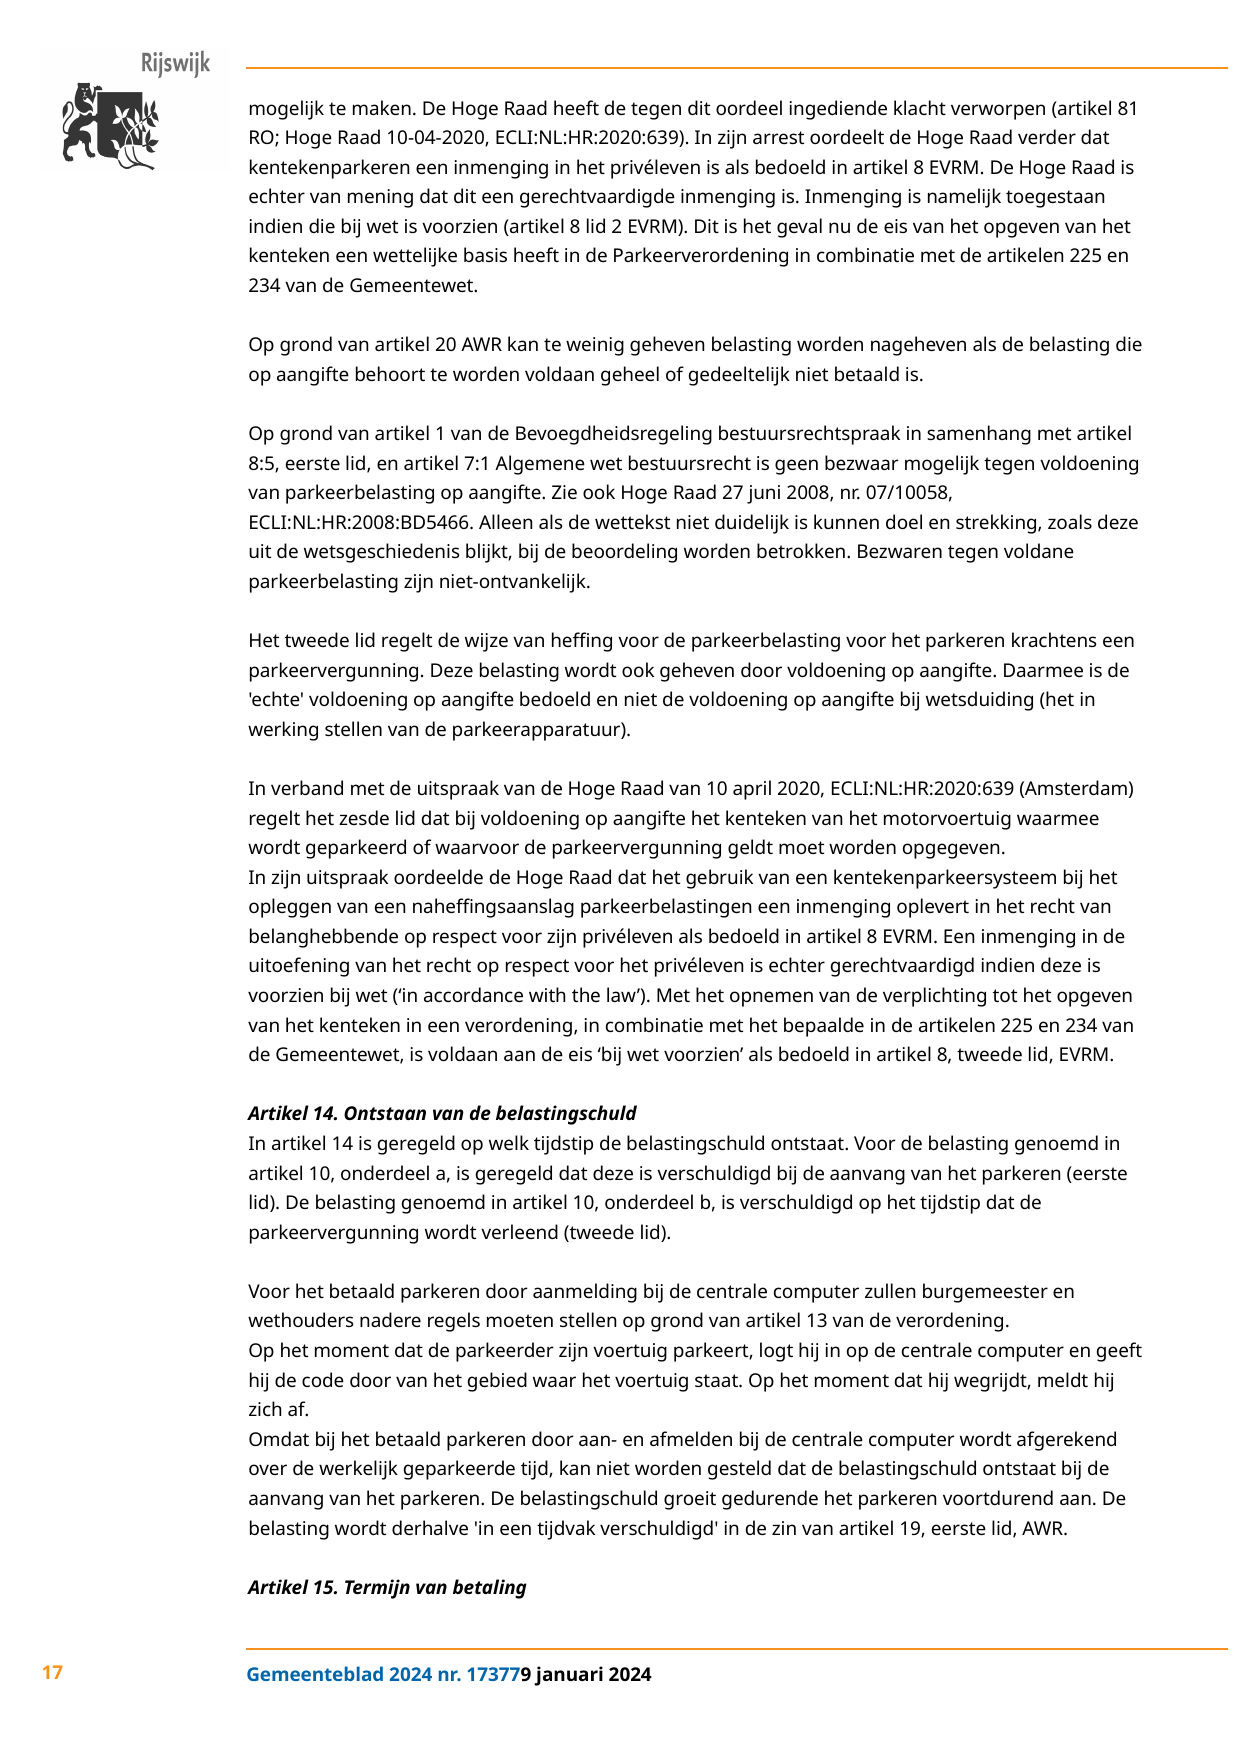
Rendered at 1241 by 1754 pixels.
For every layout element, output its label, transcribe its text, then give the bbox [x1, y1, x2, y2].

text Op grond van artikel 20 AWR kan te weinig geheven belasting worden nageheven als de belasting die op aangifte behoort te worden voldaan geheel of gedeeltelijk niet betaald is. [248, 331, 1152, 387]
text In zijn uitspraak oordeelde de Hoge Raad dat het gebruik van een kentekenparkeersysteem bij het opleggen van een naheffingsaanslag parkeerbelastingen een inmenging oplevert in het recht van belanghebbende op respect voor zijn privéleven als bedoeld in artikel 8 EVRM. Een inmenging in de uitoefening van het recht op respect voor het privéleven is echter gerechtvaardigd indien deze is voorzien bij wet (‘in accordance with the law’). Met het opnemen van de verplichting tot het opgeven van het kenteken in een verordening, in combinatie met het bepaalde in de artikelen 225 en 234 van de Gemeentewet, is voldaan aan de eis ‘bij wet voorzien’ als bedoeld in artikel 8, tweede lid, EVRM. [248, 864, 1152, 1067]
text Voor het betaald parkeren door aanmelding bij de centrale computer zullen burgemeester en wethouders nadere regels moeten stellen op grond van artikel 13 van de verordening. [248, 1278, 1152, 1333]
text Omdat bij het betaald parkeren door aan- en afmelden bij de centrale computer wordt afgerekend over de werkelijk geparkeerde tijd, kan niet worden gesteld dat de belastingschuld ontstaat bij de aanvang van het parkeren. De belastingschuld groeit gedurende het parkeren voortdurend aan. De belasting wordt derhalve 'in een tijdvak verschuldigd' in de zin van artikel 19, eerste lid, AWR. [248, 1426, 1152, 1541]
picture [41, 47, 231, 172]
text Op grond van artikel 1 van de Bevoegdheidsregeling bestuursrechtspraak in samenhang met artikel 8:5, eerste lid, en artikel 7:1 Algemene wet bestuursrecht is geen bezwaar mogelijk tegen voldoening van parkeerbelasting op aangifte. Zie ook Hoge Raad 27 juni 2008, nr. 07/10058, ECLI:NL:HR:2008:BD5466. Alleen als de wettekst niet duidelijk is kunnen doel en strekking, zoals deze uit de wetsgeschiedenis blijkt, bij de beoordeling worden betrokken. Bezwaren tegen voldane parkeerbelasting zijn niet-ontvankelijk. [248, 420, 1152, 594]
text Artikel 15. Termijn van betaling [248, 1574, 1152, 1600]
text Het tweede lid regelt de wijze van heffing voor de parkeerbelasting voor het parkeren krachtens een parkeervergunning. Deze belasting wordt ook geheven door voldoening op aangifte. Daarmee is de 'echte' voldoening op aangifte bedoeld en niet de voldoening op aangifte bij wetsduiding (het in werking stellen van de parkeerapparatuur). [248, 627, 1152, 742]
text Op het moment dat de parkeerder zijn voertuig parkeert, logt hij in op de centrale computer en geeft hij de code door van het gebied waar het voertuig staat. Op het moment dat hij wegrijdt, meldt hij zich af. [248, 1337, 1152, 1422]
text Artikel 14. Ontstaan van de belastingschuld [248, 1101, 1152, 1126]
text In verband met de uitspraak van de Hoge Raad van 10 april 2020, ECLI:NL:HR:2020:639 (Amsterdam) regelt het zesde lid dat bij voldoening op aangifte het kenteken van het motorvoertuig waarmee wordt geparkeerd of waarvoor de parkeervergunning geldt moet worden opgegeven. [248, 775, 1152, 860]
text mogelijk te maken. De Hoge Raad heeft de tegen dit oordeel ingediende klacht verworpen (artikel 81 RO; Hoge Raad 10-04-2020, ECLI:NL:HR:2020:639). In zijn arrest oordeelt de Hoge Raad verder dat kentekenparkeren een inmenging in het privéleven is als bedoeld in artikel 8 EVRM. De Hoge Raad is echter van mening dat dit een gerechtvaardigde inmenging is. Inmenging is namelijk toegestaan indien die bij wet is voorzien (artikel 8 lid 2 EVRM). Dit is het geval nu de eis van het opgeven van het kenteken een wettelijke basis heeft in de Parkeerverordening in combinatie met de artikelen 225 en 234 van de Gemeentewet. [248, 95, 1152, 298]
text In artikel 14 is geregeld op welk tijdstip de belastingschuld ontstaat. Voor de belasting genoemd in artikel 10, onderdeel a, is geregeld dat deze is verschuldigd bij de aanvang van het parkeren (eerste lid). De belasting genoemd in artikel 10, onderdeel b, is verschuldigd op het tijdstip dat de parkeervergunning wordt verleend (tweede lid). [248, 1130, 1152, 1245]
